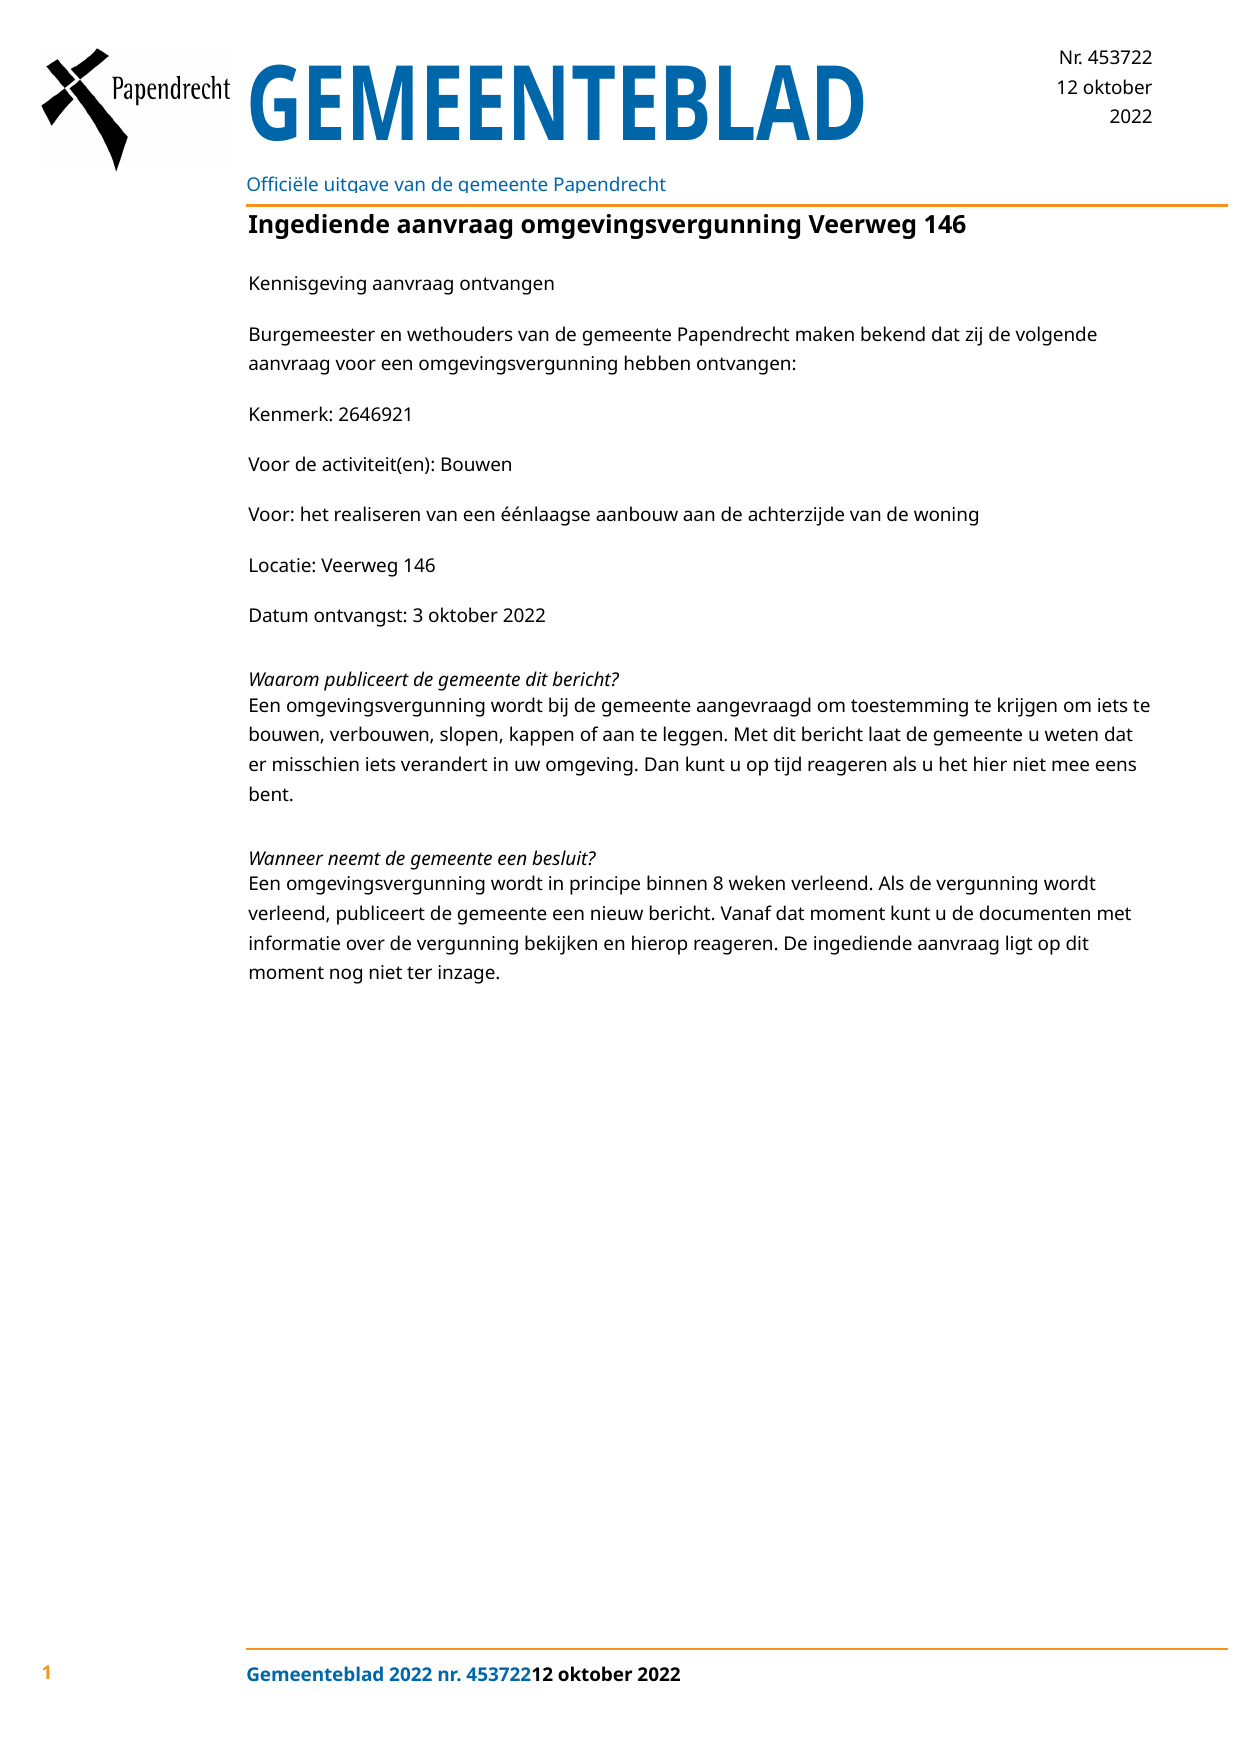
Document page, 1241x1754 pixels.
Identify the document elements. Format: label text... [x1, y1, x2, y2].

text Burgemeester en wethouders van de gemeente Papendrecht maken bekend dat zij de volgende aanvraag voor een omgevingsvergunning hebben ontvangen: [248, 321, 1152, 376]
text Datum ontvangst: 3 oktober 2022 [248, 602, 1152, 628]
text Wanneer neemt de gemeente een besluit? [248, 845, 1152, 871]
text Een omgevingsvergunning wordt bij de gemeente aangevraagd om toestemming te krijgen om iets te bouwen, verbouwen, slopen, kappen of aan te leggen. Met dit bericht laat de gemeente u weten dat er misschien iets verandert in uw omgeving. Dan kunt u op tijd reageren als u het hier niet mee eens bent. [248, 692, 1152, 807]
text Voor de activiteit(en): Bouwen [248, 451, 1152, 477]
text Kenmerk: 2646921 [248, 401, 1152, 426]
picture [41, 47, 231, 172]
text Ingediende aanvraag omgevingsvergunning Veerweg 146 [248, 207, 1152, 241]
text Waarom publiceert de gemeente dit bericht? [248, 666, 1152, 692]
text Voor: het realiseren van een éénlaagse aanbouw aan de achterzijde van de woning [248, 502, 1152, 527]
text Kennisgeving aanvraag ontvangen [248, 270, 1152, 296]
text Een omgevingsvergunning wordt in principe binnen 8 weken verleend. Als de vergunning wordt verleend, publiceert de gemeente een nieuw bericht. Vanaf dat moment kunt u de documenten met informatie over de vergunning bekijken en hierop reageren. De ingediende aanvraag ligt op dit moment nog niet ter inzage. [248, 871, 1152, 985]
text Locatie: Veerweg 146 [248, 552, 1152, 578]
